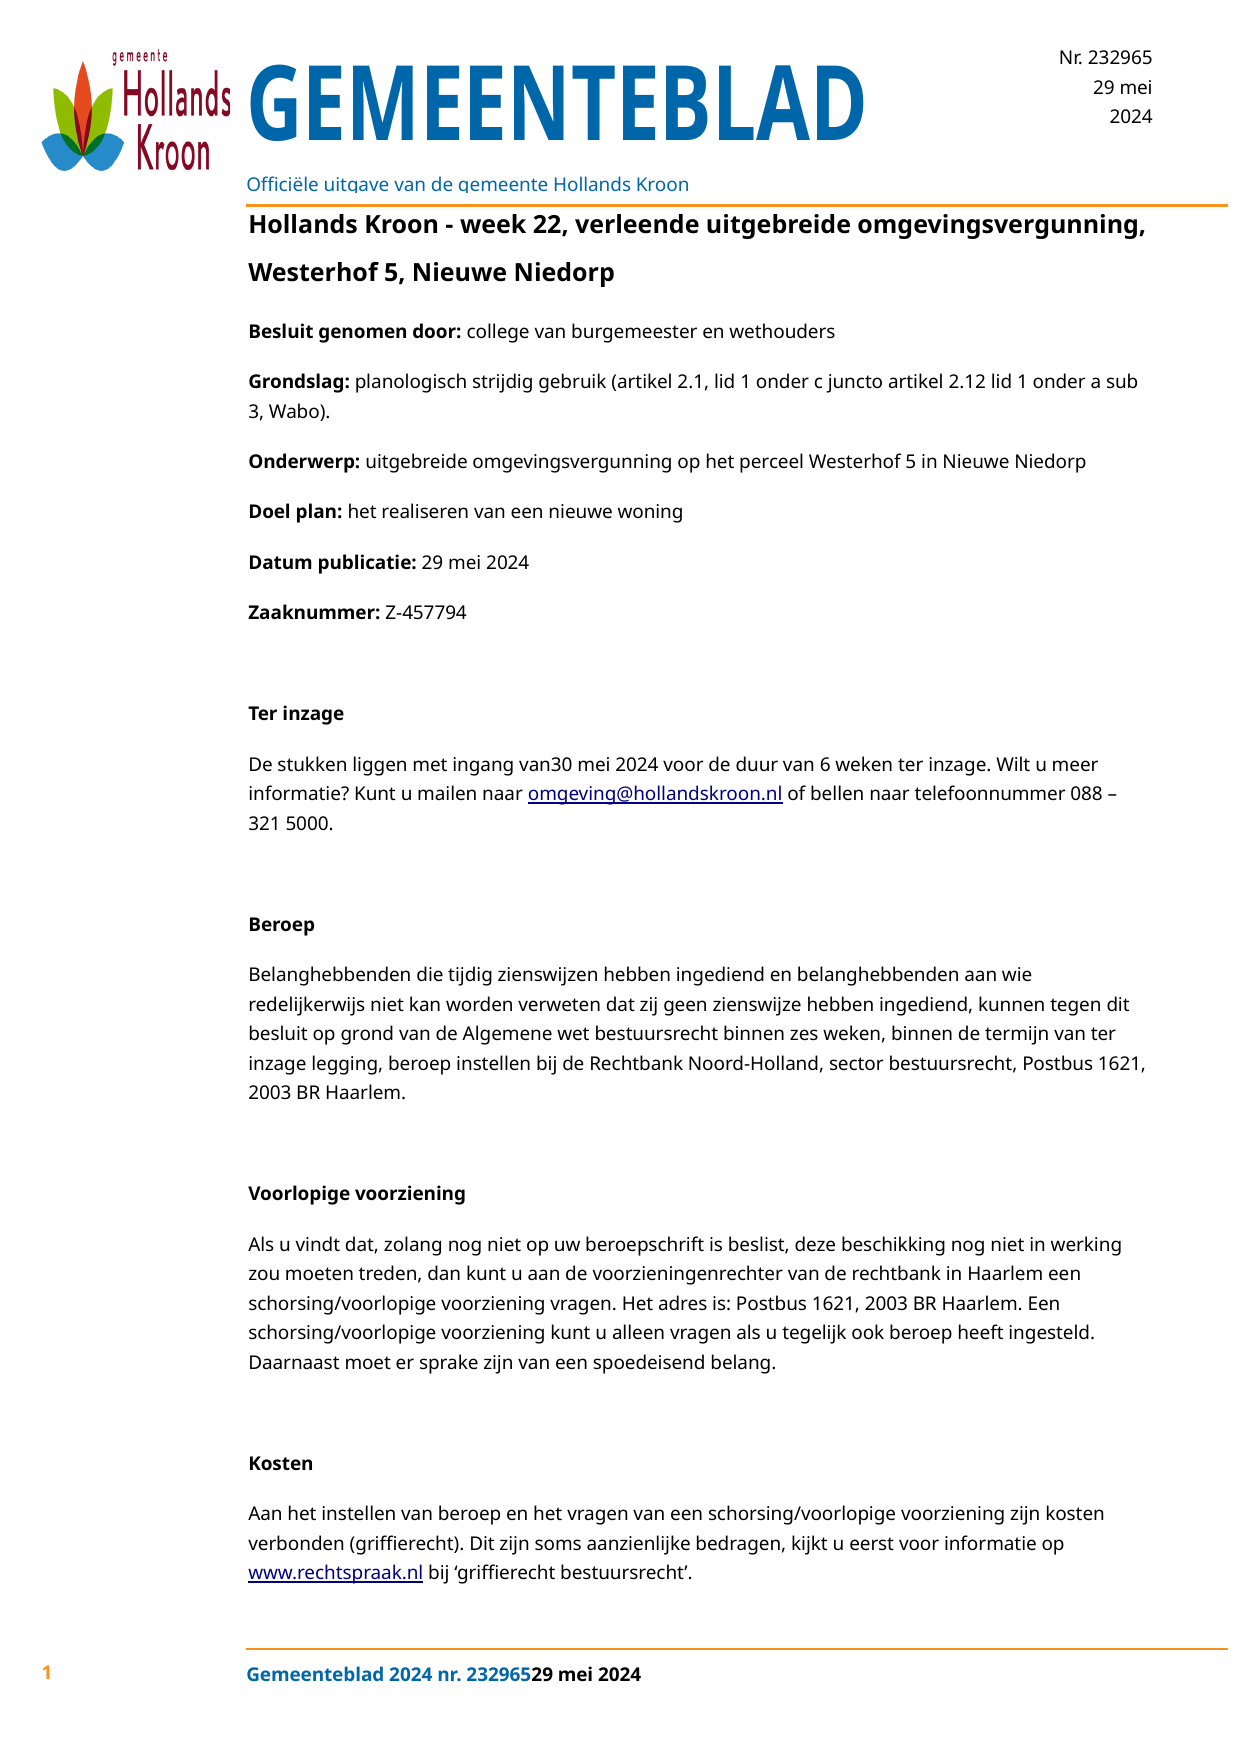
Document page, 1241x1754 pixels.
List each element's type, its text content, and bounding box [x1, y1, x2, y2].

text Grondslag: planologisch strijdig gebruik (artikel 2.1, lid 1 onder c juncto artikel 2.12 lid 1 onder a sub 3, Wabo). [248, 368, 1152, 424]
text Beroep [248, 911, 1152, 937]
text Hollands Kroon - week 22, verleende uitgebreide omgevingsvergunning, Westerhof 5, Nieuwe Niedorp [248, 207, 1152, 288]
text De stukken liggen met ingang van30 mei 2024 voor de duur van 6 weken ter inzage. Wilt u meer informatie? Kunt u mailen naar omgeving@hollandskroon.nl of bellen naar telefoonnummer 088 – 321 5000. [248, 751, 1152, 836]
picture [41, 47, 231, 172]
text Aan het instellen van beroep en het vragen van een schorsing/voorlopige voorziening zijn kosten verbonden (griffierecht). Dit zijn soms aanzienlijke bedragen, kijkt u eerst voor informatie op www.rechtspraak.nl bij ‘griffierecht bestuursrecht’. [248, 1500, 1152, 1585]
text Zaaknummer: Z-457794 [248, 599, 1152, 625]
text Onderwerp: uitgebreide omgevingsvergunning op het perceel Westerhof 5 in Nieuwe Niedorp [248, 448, 1152, 474]
text Besluit genomen door: college van burgemeester en wethouders [248, 318, 1152, 344]
text Als u vindt dat, zolang nog niet op uw beroepschrift is beslist, deze beschikking nog niet in werking zou moeten treden, dan kunt u aan de voorzieningenrechter van de rechtbank in Haarlem een schorsing/voorlopige voorziening vragen. Het adres is: Postbus 1621, 2003 BR Haarlem. Een schorsing/voorlopige voorziening kunt u alleen vragen als u tegelijk ook beroep heeft ingesteld. Daarnaast moet er sprake zijn van een spoedeisend belang. [248, 1231, 1152, 1375]
text Doel plan: het realiseren van een nieuwe woning [248, 499, 1152, 524]
text Kosten [248, 1450, 1152, 1476]
text Voorlopige voorziening [248, 1180, 1152, 1206]
text Belanghebbenden die tijdig zienswijzen hebben ingediend en belanghebbenden aan wie redelijkerwijs niet kan worden verweten dat zij geen zienswijze hebben ingediend, kunnen tegen dit besluit op grond van de Algemene wet bestuursrecht binnen zes weken, binnen de termijn van ter inzage legging, beroep instellen bij de Rechtbank Noord-Holland, sector bestuursrecht, Postbus 1621, 2003 BR Haarlem. [248, 961, 1152, 1105]
text Ter inzage [248, 700, 1152, 726]
text Datum publicatie: 29 mei 2024 [248, 549, 1152, 575]
